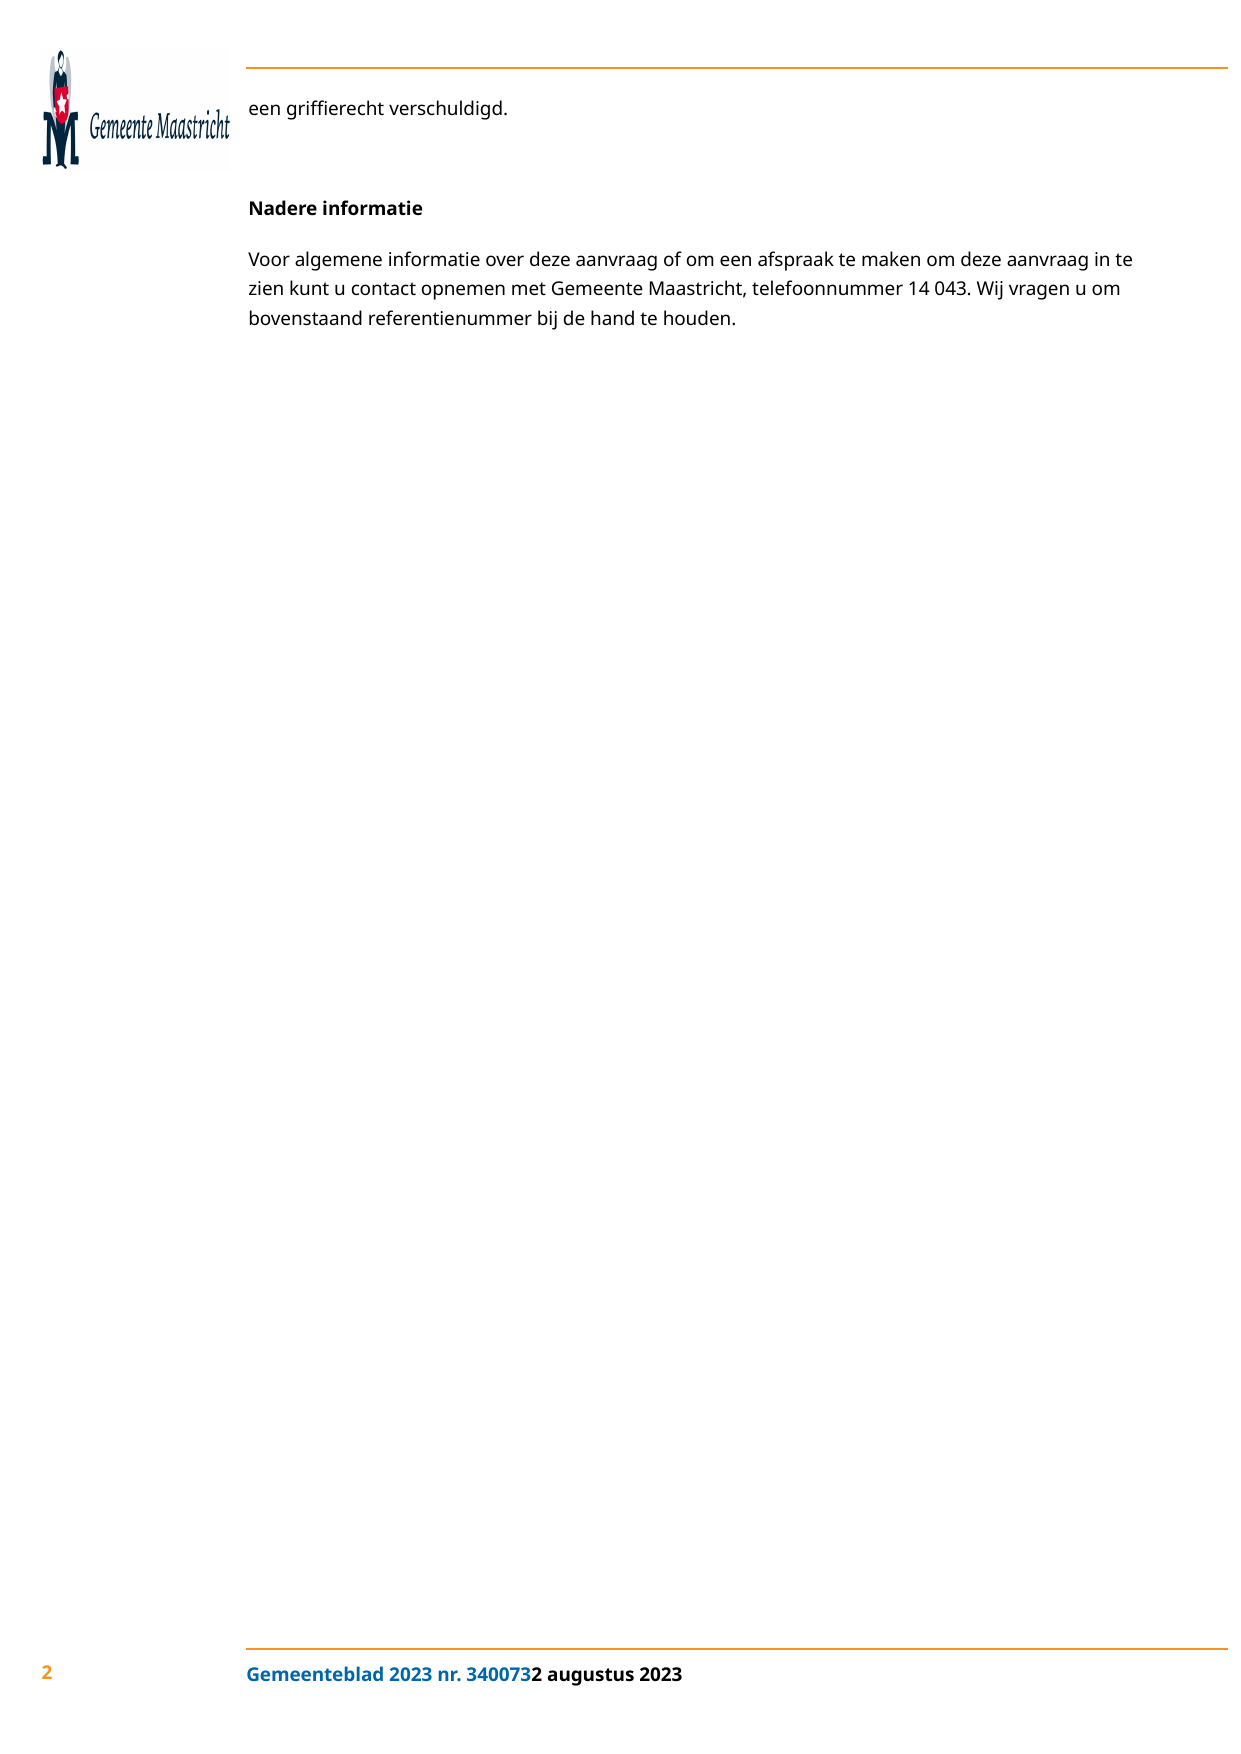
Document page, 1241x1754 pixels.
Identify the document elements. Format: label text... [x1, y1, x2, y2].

text een griffierecht verschuldigd. [248, 95, 1152, 121]
text Voor algemene informatie over deze aanvraag of om een afspraak te maken om deze aanvraag in te zien kunt u contact opnemen met Gemeente Maastricht, telefoonnummer 14 043. Wij vragen u om bovenstaand referentienummer bij de hand te houden. [248, 246, 1152, 331]
picture [41, 47, 231, 172]
text Nadere informatie [248, 196, 1152, 221]
